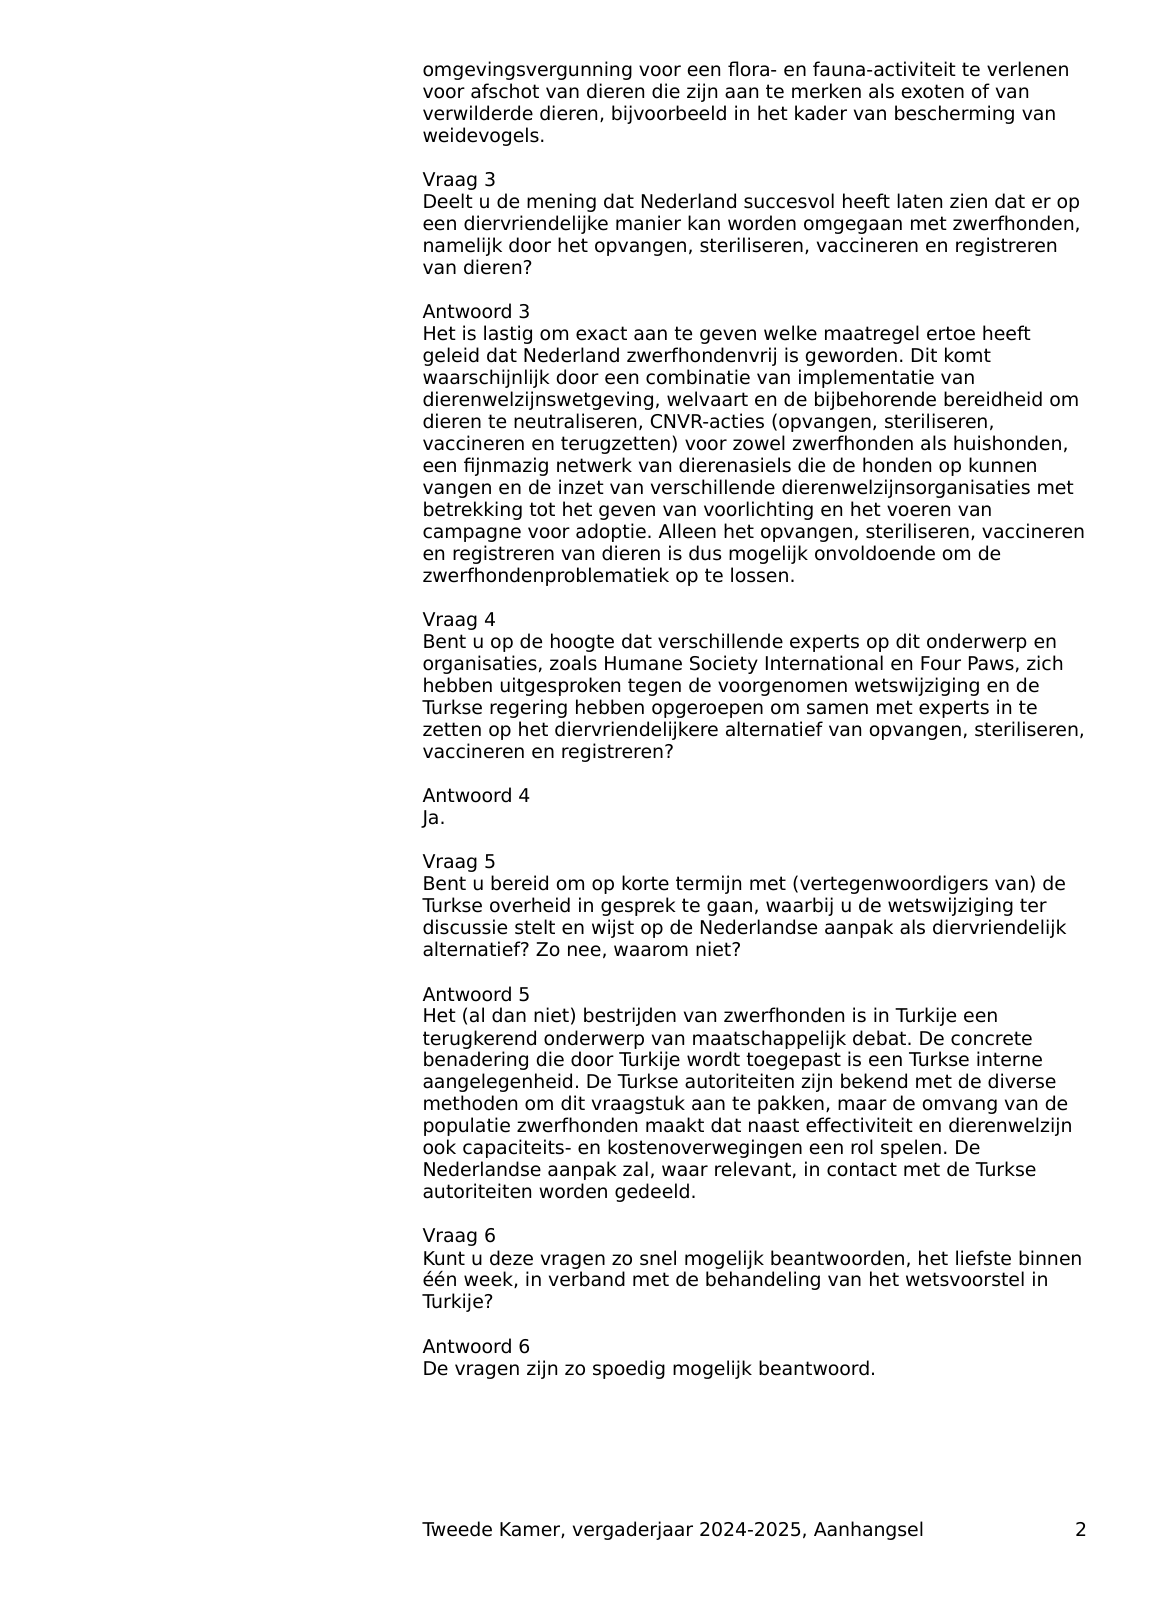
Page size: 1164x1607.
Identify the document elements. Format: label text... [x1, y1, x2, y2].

text Vraag 6 [422, 1225, 1087, 1247]
text Vraag 5 [422, 851, 1087, 873]
text omgevingsvergunning voor een flora- en fauna-activiteit te verlenen voor afschot van dieren die zijn aan te merken als exoten of van verwilderde dieren, bijvoorbeeld in het kader van bescherming van weidevogels. [422, 59, 1087, 147]
text Ja. [422, 807, 1087, 829]
text Het is lastig om exact aan te geven welke maatregel ertoe heeft geleid dat Nederland zwerfhondenvrij is geworden. Dit komt waarschijnlijk door een combinatie van implementatie van dierenwelzijnswetgeving, welvaart en de bijbehorende bereidheid om dieren te neutraliseren, CNVR-acties (opvangen, steriliseren, vaccineren en terugzetten) voor zowel zwerfhonden als huishonden, een fijnmazig netwerk van dierenasiels die de honden op kunnen vangen en de inzet van verschillende dierenwelzijnsorganisaties met betrekking tot het geven van voorlichting en het voeren van campagne voor adoptie. Alleen het opvangen, steriliseren, vaccineren en registreren van dieren is dus mogelijk onvoldoende om de zwerfhondenproblematiek op te lossen. [422, 323, 1087, 587]
text Bent u bereid om op korte termijn met (vertegenwoordigers van) de Turkse overheid in gesprek te gaan, waarbij u de wetswijziging ter discussie stelt en wijst op de Nederlandse aanpak als diervriendelijk alternatief? Zo nee, waarom niet? [422, 873, 1087, 961]
text Bent u op de hoogte dat verschillende experts op dit onderwerp en organisaties, zoals Humane Society International en Four Paws, zich hebben uitgesproken tegen de voorgenomen wetswijziging en de Turkse regering hebben opgeroepen om samen met experts in te zetten op het diervriendelijkere alternatief van opvangen, steriliseren, vaccineren en registreren? [422, 631, 1087, 763]
text Kunt u deze vragen zo snel mogelijk beantwoorden, het liefste binnen één week, in verband met de behandeling van het wetsvoorstel in Turkije? [422, 1247, 1087, 1313]
text Antwoord 5 [422, 983, 1087, 1005]
text Antwoord 4 [422, 785, 1087, 807]
text Vraag 3 [422, 169, 1087, 191]
text Het (al dan niet) bestrijden van zwerfhonden is in Turkije een terugkerend onderwerp van maatschappelijk debat. De concrete benadering die door Turkije wordt toegepast is een Turkse interne aangelegenheid. De Turkse autoriteiten zijn bekend met de diverse methoden om dit vraagstuk aan te pakken, maar de omvang van de populatie zwerfhonden maakt dat naast effectiviteit en dierenwelzijn ook capaciteits- en kostenoverwegingen een rol spelen. De Nederlandse aanpak zal, waar relevant, in contact met de Turkse autoriteiten worden gedeeld. [422, 1005, 1087, 1203]
text Deelt u de mening dat Nederland succesvol heeft laten zien dat er op een diervriendelijke manier kan worden omgegaan met zwerfhonden, namelijk door het opvangen, steriliseren, vaccineren en registreren van dieren? [422, 191, 1087, 279]
text De vragen zijn zo spoedig mogelijk beantwoord. [422, 1357, 1087, 1379]
text Antwoord 6 [422, 1336, 1087, 1357]
text Vraag 4 [422, 609, 1087, 631]
text Antwoord 3 [422, 301, 1087, 323]
